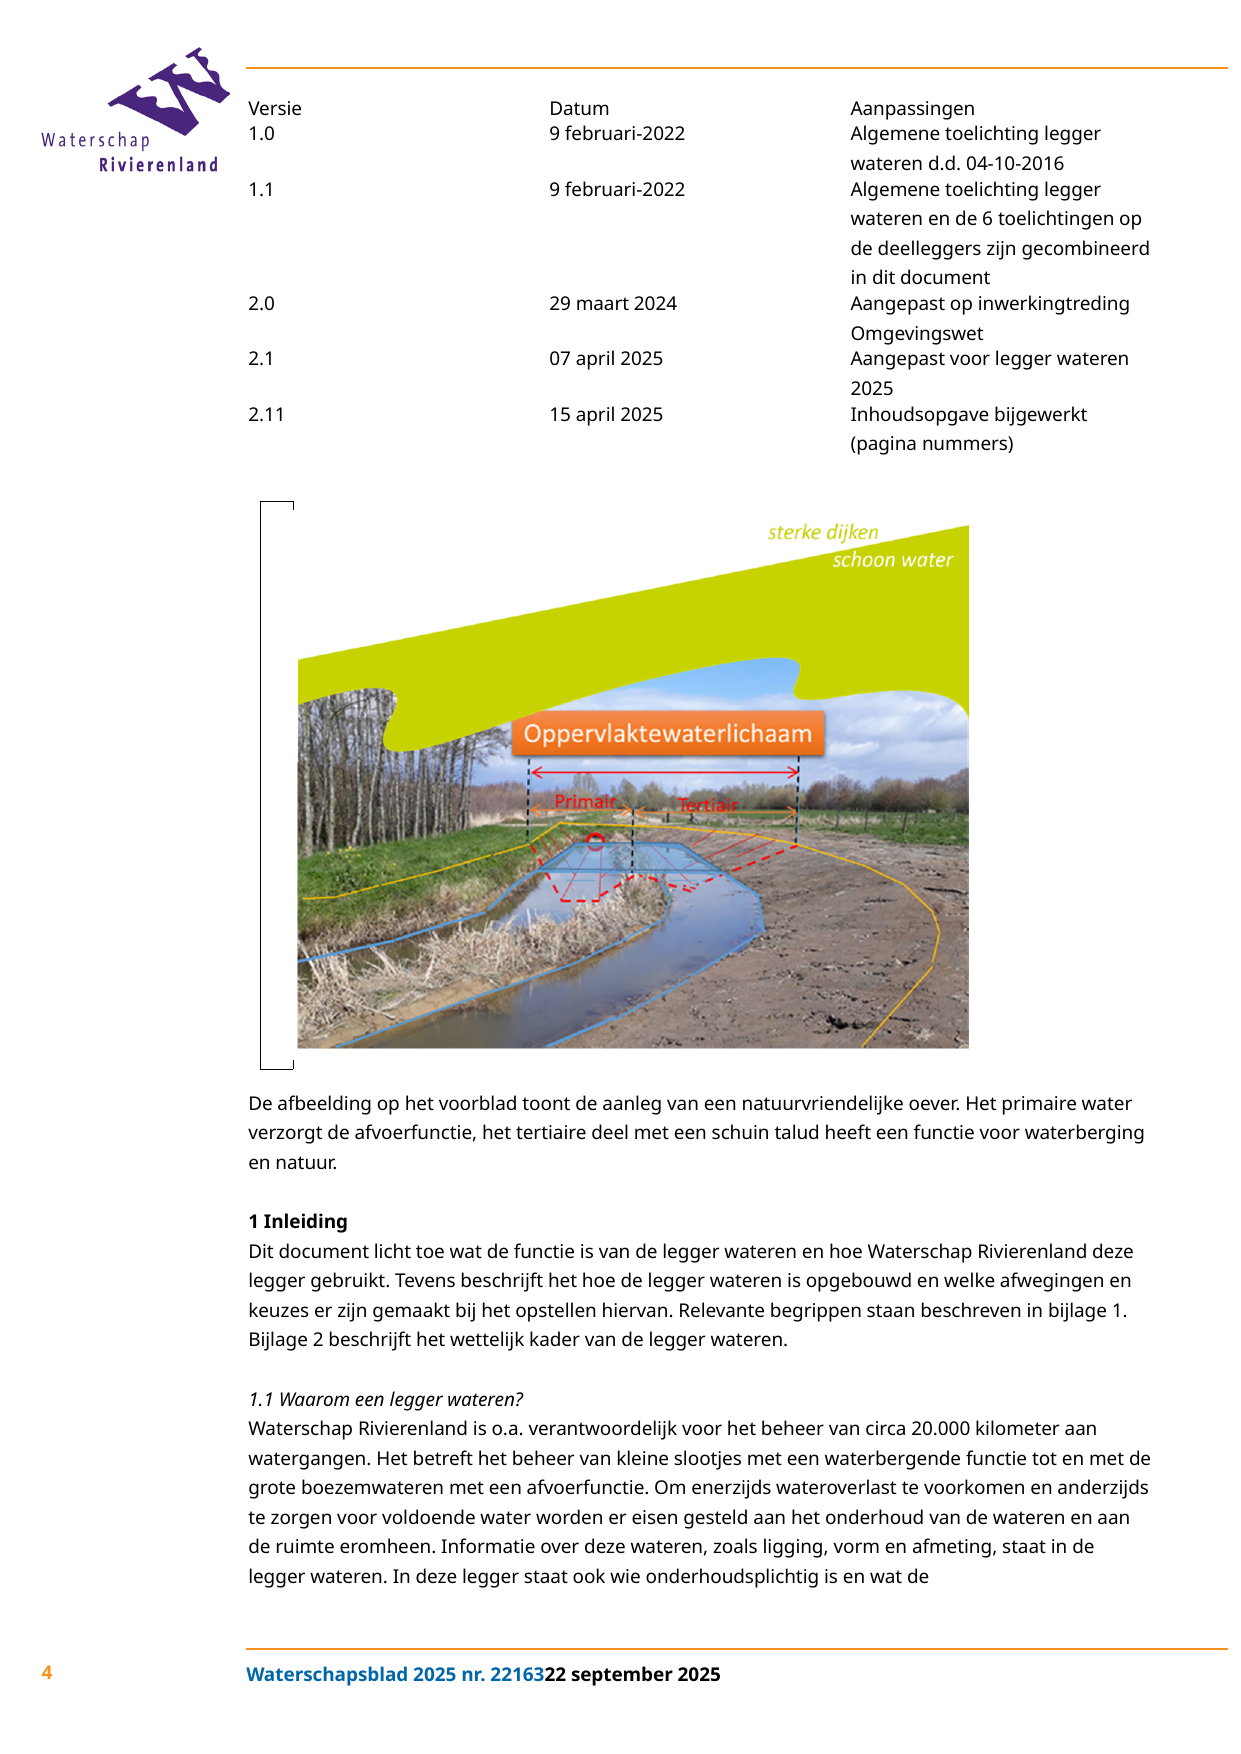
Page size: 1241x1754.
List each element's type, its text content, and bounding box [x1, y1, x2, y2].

text 1.1 Waarom een legger wateren? [248, 1386, 1152, 1412]
table_cell 2.0 [248, 290, 549, 346]
table_cell 1.1 [248, 176, 549, 290]
table_header Aanpassingen [850, 95, 1152, 121]
picture [41, 47, 231, 172]
table_cell 15 april 2025 [549, 401, 850, 456]
table_cell Algemene toelichting legger wateren d.d. 04-10-2016 [850, 121, 1152, 176]
table_cell 9 februari-2022 [549, 176, 850, 290]
text Dit document licht toe wat de functie is van de legger wateren en hoe Waterschap Rivierenland deze legger gebruikt. Tevens beschrijft het hoe de legger wateren is opgebouwd en welke afwegingen en keuzes er zijn gemaakt bij het opstellen hiervan. Relevante begrippen staan beschreven in bijlage 1. Bijlage 2 beschrijft het wettelijk kader van de legger wateren. [248, 1238, 1152, 1352]
table_cell Inhoudsopgave bijgewerkt (pagina nummers) [850, 401, 1152, 456]
table_cell 07 april 2025 [549, 346, 850, 401]
table_cell 9 februari-2022 [549, 121, 850, 176]
table_header Datum [549, 95, 850, 121]
table_cell Aangepast op inwerkingtreding Omgevingswet [850, 290, 1152, 346]
text De afbeelding op het voorblad toont de aanleg van een natuurvriendelijke oever. Het primaire water verzorgt de afvoerfunctie, het tertiaire deel met een schuin talud heeft een functie voor waterberging en natuur. [248, 1090, 1152, 1175]
table_cell Aangepast voor legger wateren 2025 [850, 346, 1152, 401]
table_cell 2.11 [248, 401, 549, 456]
table_cell 1.0 [248, 121, 549, 176]
table_cell 29 maart 2024 [549, 290, 850, 346]
text 1 Inleiding [248, 1208, 1152, 1234]
table_cell Algemene toelichting legger wateren en de 6 toelichtingen op de deelleggers zijn gecombineerd in dit document [850, 176, 1152, 290]
text Waterschap Rivierenland is o.a. verantwoordelijk voor het beheer van circa 20.000 kilometer aan watergangen. Het betreft het beheer van kleine slootjes met een waterbergende functie tot en met de grote boezemwateren met een afvoerfunctie. Om enerzijds wateroverlast te voorkomen en anderzijds te zorgen voor voldoende water worden er eisen gesteld aan het onderhoud van de wateren en aan de ruimte eromheen. Informatie over deze wateren, zoals ligging, vorm en afmeting, staat in de legger wateren. In deze legger staat ook wie onderhoudsplichtig is en wat de [248, 1415, 1152, 1589]
table_cell 2.1 [248, 346, 549, 401]
picture [268, 510, 978, 1060]
table_header Versie [248, 95, 549, 121]
